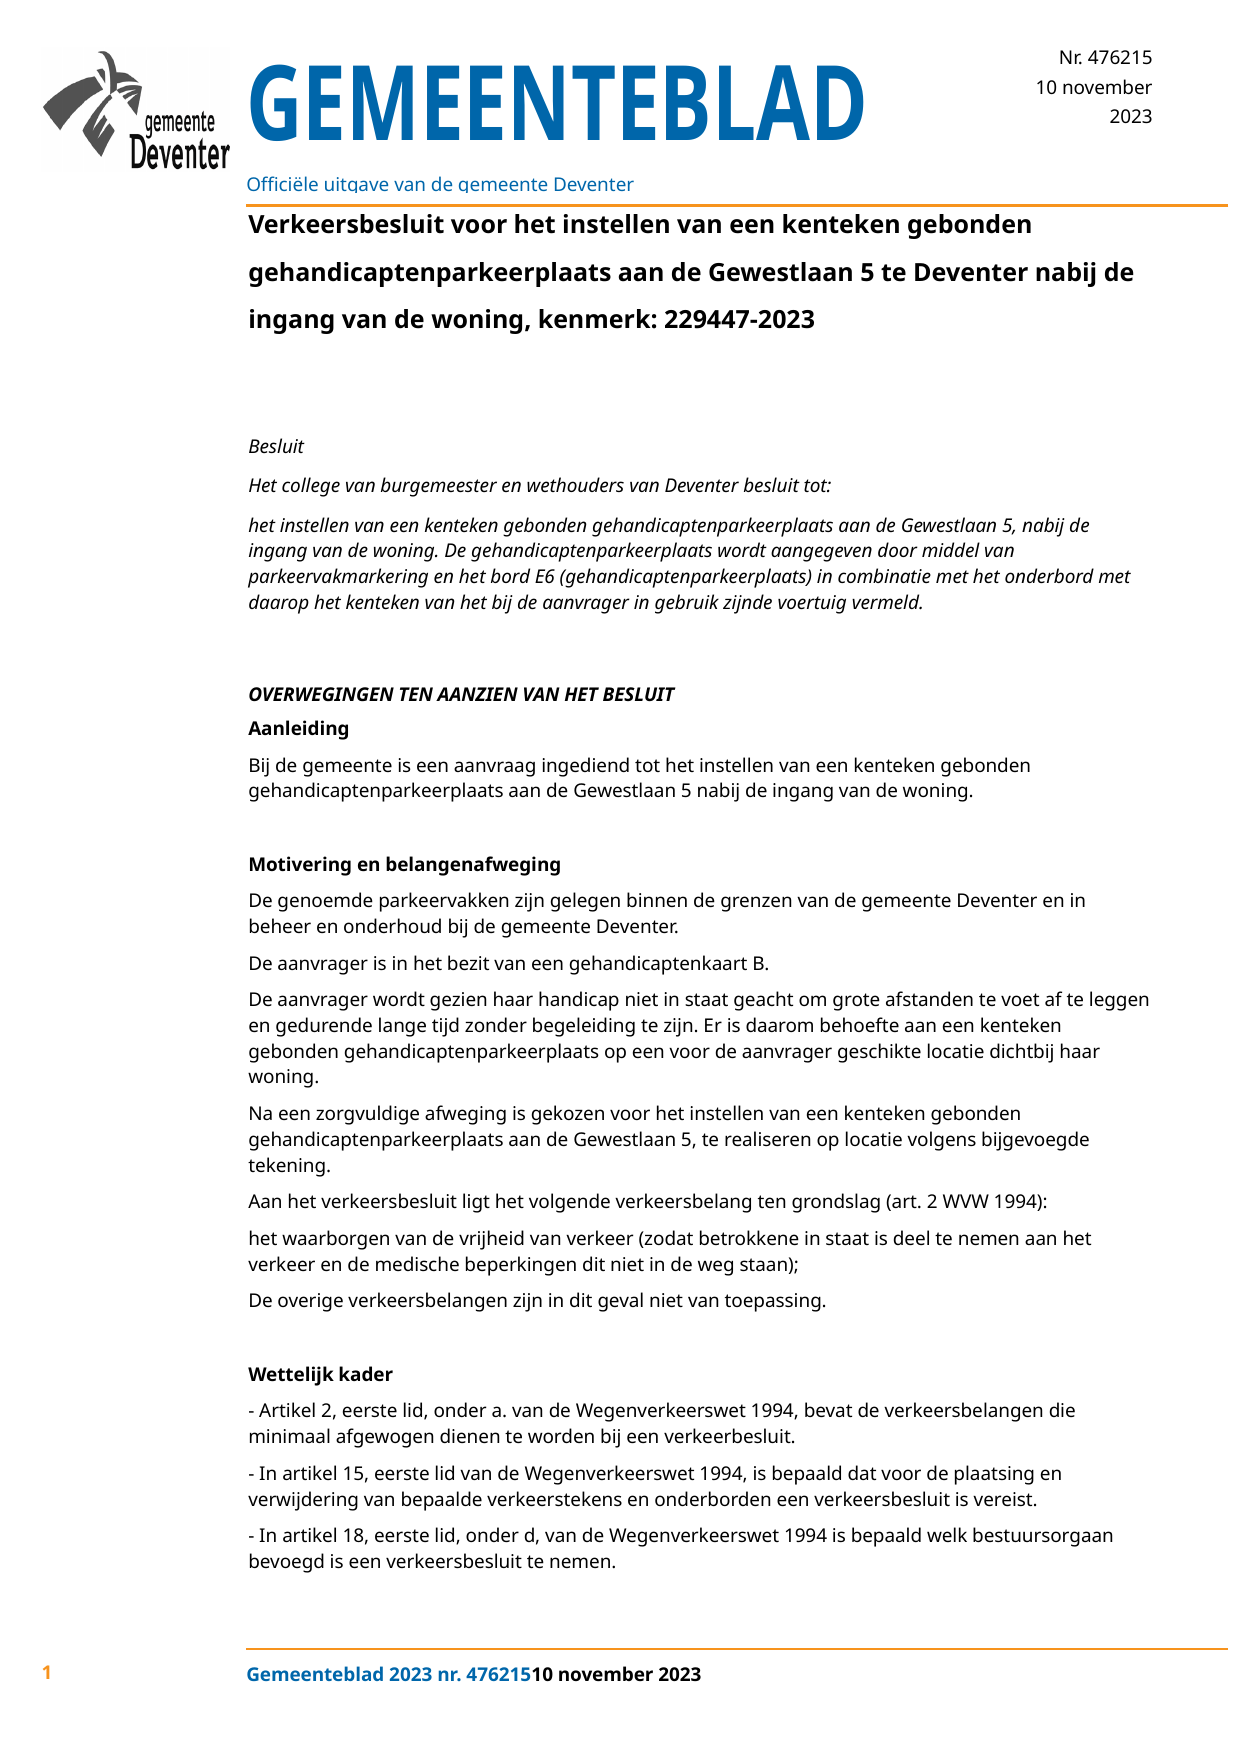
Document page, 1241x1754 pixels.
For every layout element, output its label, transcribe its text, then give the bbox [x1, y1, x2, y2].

text OVERWEGINGEN TEN AANZIEN VAN HET BESLUIT [248, 681, 1152, 707]
text - In artikel 18, eerste lid, onder d, van de Wegenverkeerswet 1994 is bepaald welk bestuursorgaan bevoegd is een verkeersbesluit te nemen. [248, 1522, 1152, 1574]
picture [41, 47, 231, 172]
text Aan het verkeersbesluit ligt het volgende verkeersbelang ten grondslag (art. 2 WVW 1994): [248, 1188, 1152, 1214]
text Verkeersbesluit voor het instellen van een kenteken gebonden gehandicaptenparkeerplaats aan de Gewestlaan 5 te Deventer nabij de ingang van de woning, kenmerk: 229447-2023 [248, 207, 1152, 336]
text het waarborgen van de vrijheid van verkeer (zodat betrokkene in staat is deel te nemen aan het verkeer en de medische beperkingen dit niet in de weg staan); [248, 1225, 1152, 1277]
text Na een zorgvuldige afweging is gekozen voor het instellen van een kenteken gebonden gehandicaptenparkeerplaats aan de Gewestlaan 5, te realiseren op locatie volgens bijgevoegde tekening. [248, 1100, 1152, 1178]
text Aanleiding [248, 715, 1152, 741]
text - In artikel 15, eerste lid van de Wegenverkeerswet 1994, is bepaald dat voor de plaatsing en verwijdering van bepaalde verkeerstekens en onderborden een verkeersbesluit is vereist. [248, 1460, 1152, 1511]
text De genoemde parkeervakken zijn gelegen binnen de grenzen van de gemeente Deventer en in beheer en onderhoud bij de gemeente Deventer. [248, 887, 1152, 939]
text Bij de gemeente is een aanvraag ingediend tot het instellen van een kenteken gebonden gehandicaptenparkeerplaats aan de Gewestlaan 5 nabij de ingang van de woning. [248, 752, 1152, 803]
text het instellen van een kenteken gebonden gehandicaptenparkeerplaats aan de Gewestlaan 5, nabij de ingang van de woning. De gehandicaptenparkeerplaats wordt aangegeven door middel van parkeervakmarkering en het bord E6 (gehandicaptenparkeerplaats) in combinatie met het onderbord met daarop het kenteken van het bij de aanvrager in gebruik zijnde voertuig vermeld. [248, 512, 1152, 615]
text De aanvrager is in het bezit van een gehandicaptenkaart B. [248, 950, 1152, 976]
text Het college van burgemeester en wethouders van Deventer besluit tot: [248, 472, 1152, 498]
text Wettelijk kader [248, 1361, 1152, 1387]
text - Artikel 2, eerste lid, onder a. van de Wegenverkeerswet 1994, bevat de verkeersbelangen die minimaal afgewogen dienen te worden bij een verkeerbesluit. [248, 1398, 1152, 1449]
text De aanvrager wordt gezien haar handicap niet in staat geacht om grote afstanden te voet af te leggen en gedurende lange tijd zonder begeleiding te zijn. Er is daarom behoefte aan een kenteken gebonden gehandicaptenparkeerplaats op een voor de aanvrager geschikte locatie dichtbij haar woning. [248, 987, 1152, 1089]
text De overige verkeersbelangen zijn in dit geval niet van toepassing. [248, 1288, 1152, 1313]
text Besluit [248, 433, 1152, 459]
text Motivering en belangenafweging [248, 851, 1152, 877]
